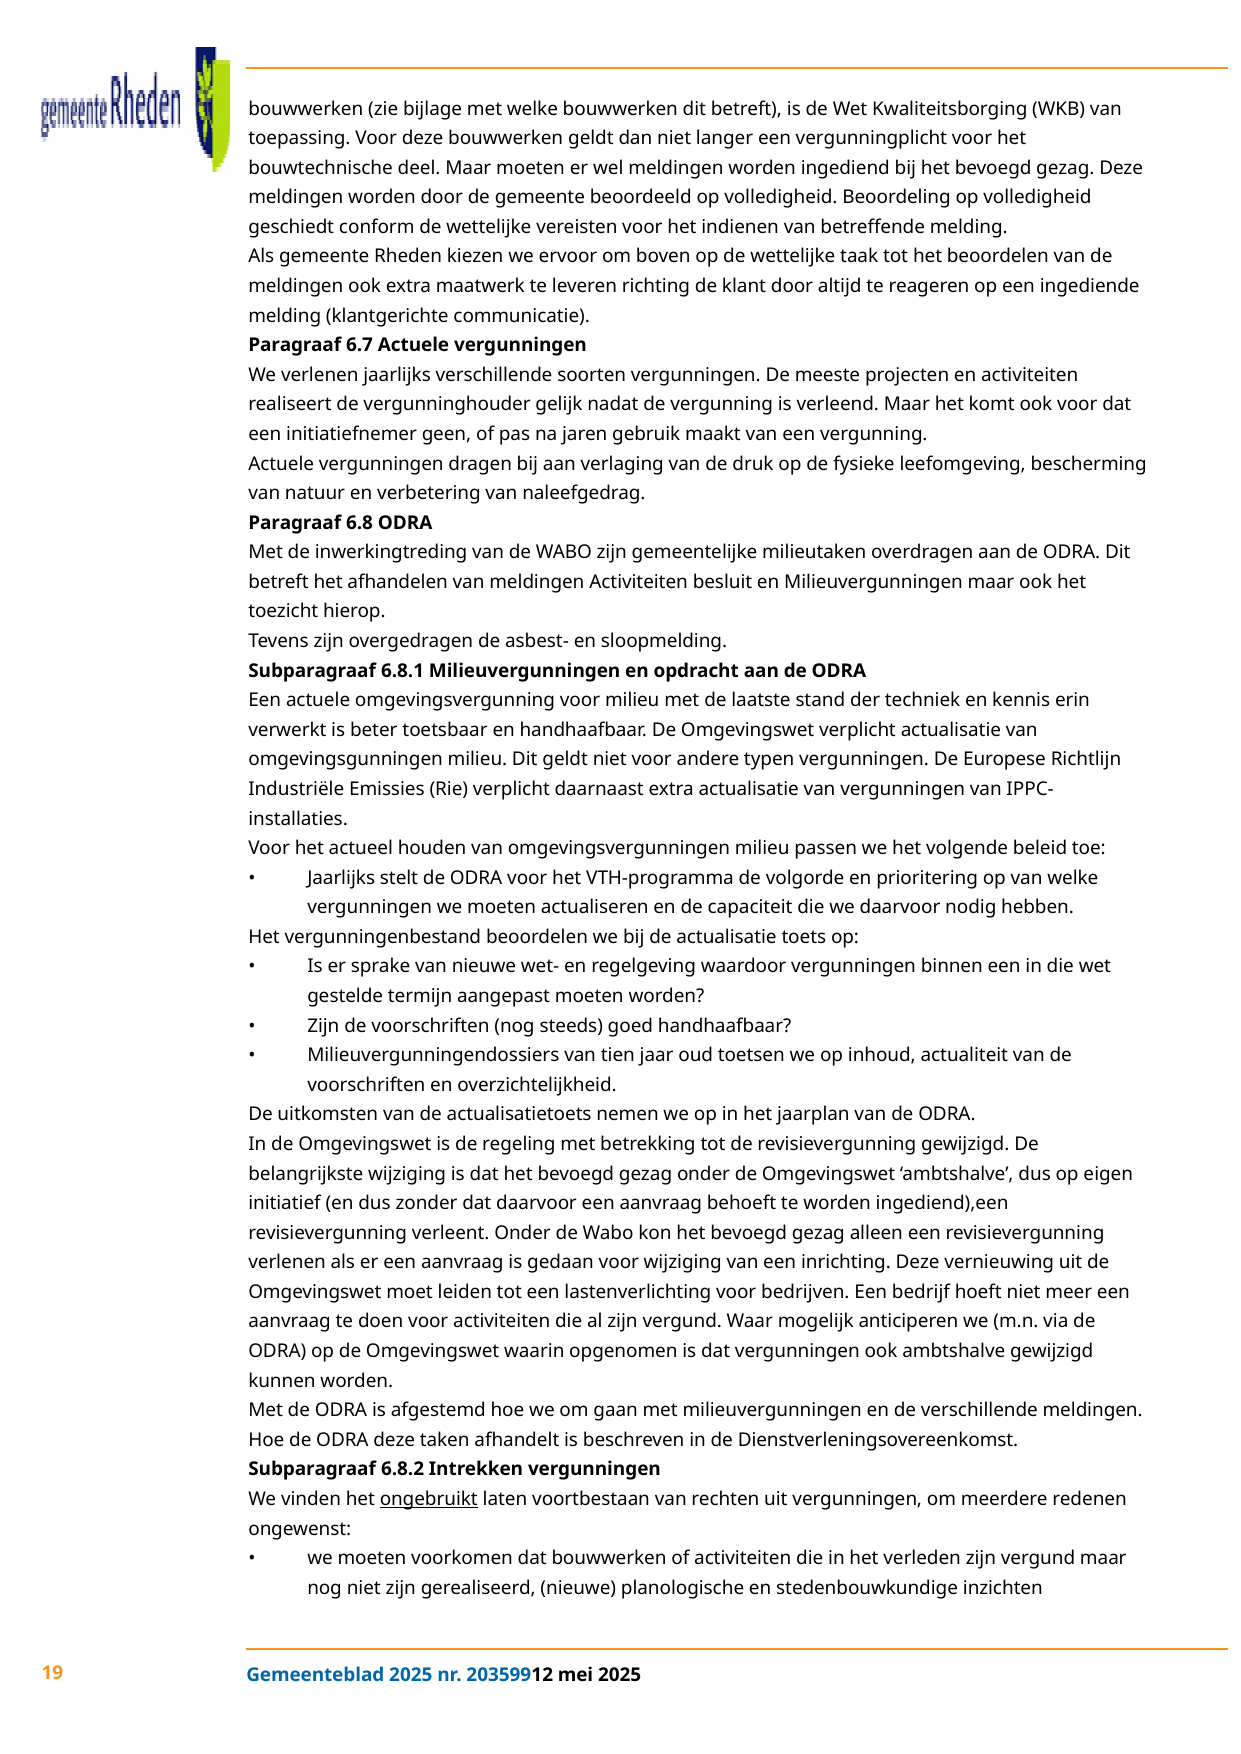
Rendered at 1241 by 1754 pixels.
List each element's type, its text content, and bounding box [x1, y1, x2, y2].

list we moeten voorkomen dat bouwwerken of activiteiten die in het verleden zijn vergund maar nog niet zijn gerealiseerd, (nieuwe) planologische en stedenbouwkundige inzichten [248, 1544, 1152, 1600]
text bouwwerken (zie bijlage met welke bouwwerken dit betreft), is de Wet Kwaliteitsborging (WKB) van toepassing. Voor deze bouwwerken geldt dan niet langer een vergunningplicht voor het bouwtechnische deel. Maar moeten er wel meldingen worden ingediend bij het bevoegd gezag. Deze meldingen worden door de gemeente beoordeeld op volledigheid. Beoordeling op volledigheid geschiedt conform de wettelijke vereisten voor het indienen van betreffende melding. [248, 95, 1152, 239]
text De uitkomsten van de actualisatietoets nemen we op in het jaarplan van de ODRA. [248, 1101, 1152, 1126]
text Het vergunningenbestand beoordelen we bij de actualisatie toets op: [248, 923, 1152, 949]
text Paragraaf 6.7 Actuele vergunningen [248, 331, 1152, 357]
text Subparagraaf 6.8.2 Intrekken vergunningen [248, 1456, 1152, 1481]
list Jaarlijks stelt de ODRA voor het VTH-programma de volgorde en prioritering op van welke vergunningen we moeten actualiseren en de capaciteit die we daarvoor nodig hebben. [248, 864, 1152, 919]
text Tevens zijn overgedragen de asbest- en sloopmelding. [248, 627, 1152, 653]
text Met de inwerkingtreding van de WABO zijn gemeentelijke milieutaken overdragen aan de ODRA. Dit betreft het afhandelen van meldingen Activiteiten besluit en Milieuvergunningen maar ook het toezicht hierop. [248, 538, 1152, 623]
list Zijn de voorschriften (nog steeds) goed handhaafbaar? [248, 1012, 1152, 1038]
picture [41, 47, 231, 172]
text In de Omgevingswet is de regeling met betrekking tot de revisievergunning gewijzigd. De belangrijkste wijziging is dat het bevoegd gezag onder de Omgevingswet ‘ambtshalve’, dus op eigen initiatief (en dus zonder dat daarvoor een aanvraag behoeft te worden ingediend),een revisievergunning verleent. Onder de Wabo kon het bevoegd gezag alleen een revisievergunning verlenen als er een aanvraag is gedaan voor wijziging van een inrichting. Deze vernieuwing uit de Omgevingswet moet leiden tot een lastenverlichting voor bedrijven. Een bedrijf hoeft niet meer een aanvraag te doen voor activiteiten die al zijn vergund. Waar mogelijk anticiperen we (m.n. via de ODRA) op de Omgevingswet waarin opgenomen is dat vergunningen ook ambtshalve gewijzigd kunnen worden. [248, 1130, 1152, 1393]
text We vinden het ongebruikt laten voortbestaan van rechten uit vergunningen, om meerdere redenen ongewenst: [248, 1485, 1152, 1541]
text Paragraaf 6.8 ODRA [248, 509, 1152, 535]
text Subparagraaf 6.8.1 Milieuvergunningen en opdracht aan de ODRA [248, 657, 1152, 683]
text Actuele vergunningen dragen bij aan verlaging van de druk op de fysieke leefomgeving, bescherming van natuur en verbetering van naleefgedrag. [248, 450, 1152, 505]
list Milieuvergunningendossiers van tien jaar oud toetsen we op inhoud, actualiteit van de voorschriften en overzichtelijkheid. [248, 1041, 1152, 1097]
text Als gemeente Rheden kiezen we ervoor om boven op de wettelijke taak tot het beoordelen van de meldingen ook extra maatwerk te leveren richting de klant door altijd te reageren op een ingediende melding (klantgerichte communicatie). [248, 243, 1152, 328]
text Met de ODRA is afgestemd hoe we om gaan met milieuvergunningen en de verschillende meldingen. Hoe de ODRA deze taken afhandelt is beschreven in de Dienstverleningsovereenkomst. [248, 1396, 1152, 1452]
text Voor het actueel houden van omgevingsvergunningen milieu passen we het volgende beleid toe: [248, 834, 1152, 860]
list Is er sprake van nieuwe wet- en regelgeving waardoor vergunningen binnen een in die wet gestelde termijn aangepast moeten worden? [248, 953, 1152, 1008]
text We verlenen jaarlijks verschillende soorten vergunningen. De meeste projecten en activiteiten realiseert de vergunninghouder gelijk nadat de vergunning is verleend. Maar het komt ook voor dat een initiatiefnemer geen, of pas na jaren gebruik maakt van een vergunning. [248, 361, 1152, 446]
text Een actuele omgevingsvergunning voor milieu met de laatste stand der techniek en kennis erin verwerkt is beter toetsbaar en handhaafbaar. De Omgevingswet verplicht actualisatie van omgevingsgunningen milieu. Dit geldt niet voor andere typen vergunningen. De Europese Richtlijn Industriële Emissies (Rie) verplicht daarnaast extra actualisatie van vergunningen van IPPC-installaties. [248, 686, 1152, 831]
